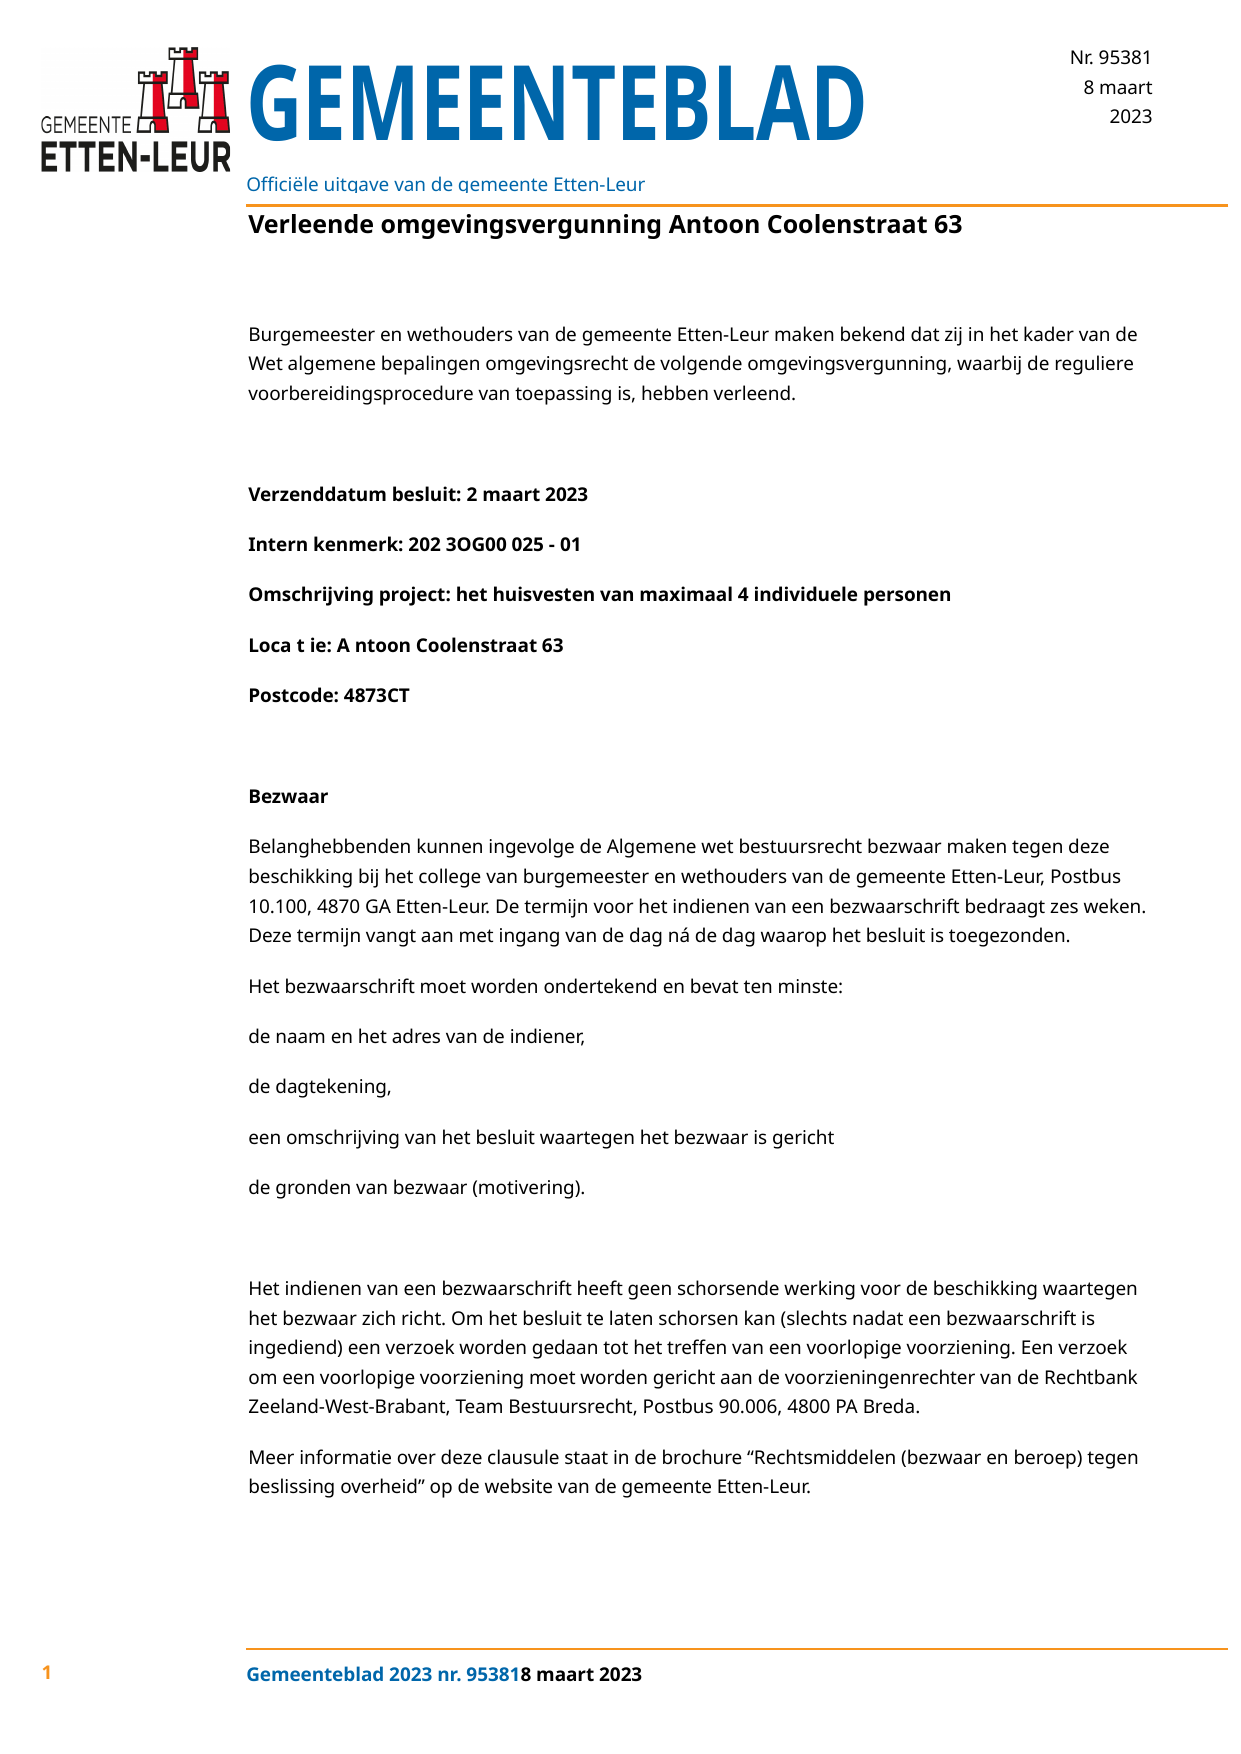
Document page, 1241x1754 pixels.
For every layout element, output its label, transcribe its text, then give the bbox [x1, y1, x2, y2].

text Meer informatie over deze clausule staat in de brochure “Rechtsmiddelen (bezwaar en beroep) tegen beslissing overheid” op de website van de gemeente Etten-Leur. [248, 1444, 1152, 1499]
text Belanghebbenden kunnen ingevolge de Algemene wet bestuursrecht bezwaar maken tegen deze beschikking bij het college van burgemeester en wethouders van de gemeente Etten-Leur, Postbus 10.100, 4870 GA Etten-Leur. De termijn voor het indienen van een bezwaarschrift bedraagt zes weken. Deze termijn vangt aan met ingang van de dag ná de dag waarop het besluit is toegezonden. [248, 834, 1152, 948]
text Omschrijving project: het huisvesten van maximaal 4 individuele personen [248, 582, 1152, 607]
text Postcode: 4873CT [248, 682, 1152, 708]
text Verzenddatum besluit: 2 maart 2023 [248, 481, 1152, 506]
text Burgemeester en wethouders van de gemeente Etten-Leur maken bekend dat zij in het kader van de Wet algemene bepalingen omgevingsrecht de volgende omgevingsvergunning, waarbij de reguliere voorbereidingsprocedure van toepassing is, hebben verleend. [248, 321, 1152, 406]
text Intern kenmerk: 202 3OG00 025 - 01 [248, 531, 1152, 557]
text de gronden van bezwaar (motivering). [248, 1174, 1152, 1200]
text de naam en het adres van de indiener, [248, 1023, 1152, 1049]
text de dagtekening, [248, 1074, 1152, 1099]
text Het bezwaarschrift moet worden ondertekend en bevat ten minste: [248, 973, 1152, 998]
text Verleende omgevingsvergunning Antoon Coolenstraat 63 [248, 207, 1152, 241]
text Het indienen van een bezwaarschrift heeft geen schorsende werking voor de beschikking waartegen het bezwaar zich richt. Om het besluit te laten schorsen kan (slechts nadat een bezwaarschrift is ingediend) een verzoek worden gedaan tot het treffen van een voorlopige voorziening. Een verzoek om een voorlopige voorziening moet worden gericht aan de voorzieningenrechter van de Rechtbank Zeeland-West-Brabant, Team Bestuursrecht, Postbus 90.006, 4800 PA Breda. [248, 1275, 1152, 1419]
text Loca t ie: A ntoon Coolenstraat 63 [248, 632, 1152, 658]
picture [41, 47, 231, 172]
text Bezwaar [248, 783, 1152, 809]
text een omschrijving van het besluit waartegen het bezwaar is gericht [248, 1124, 1152, 1150]
